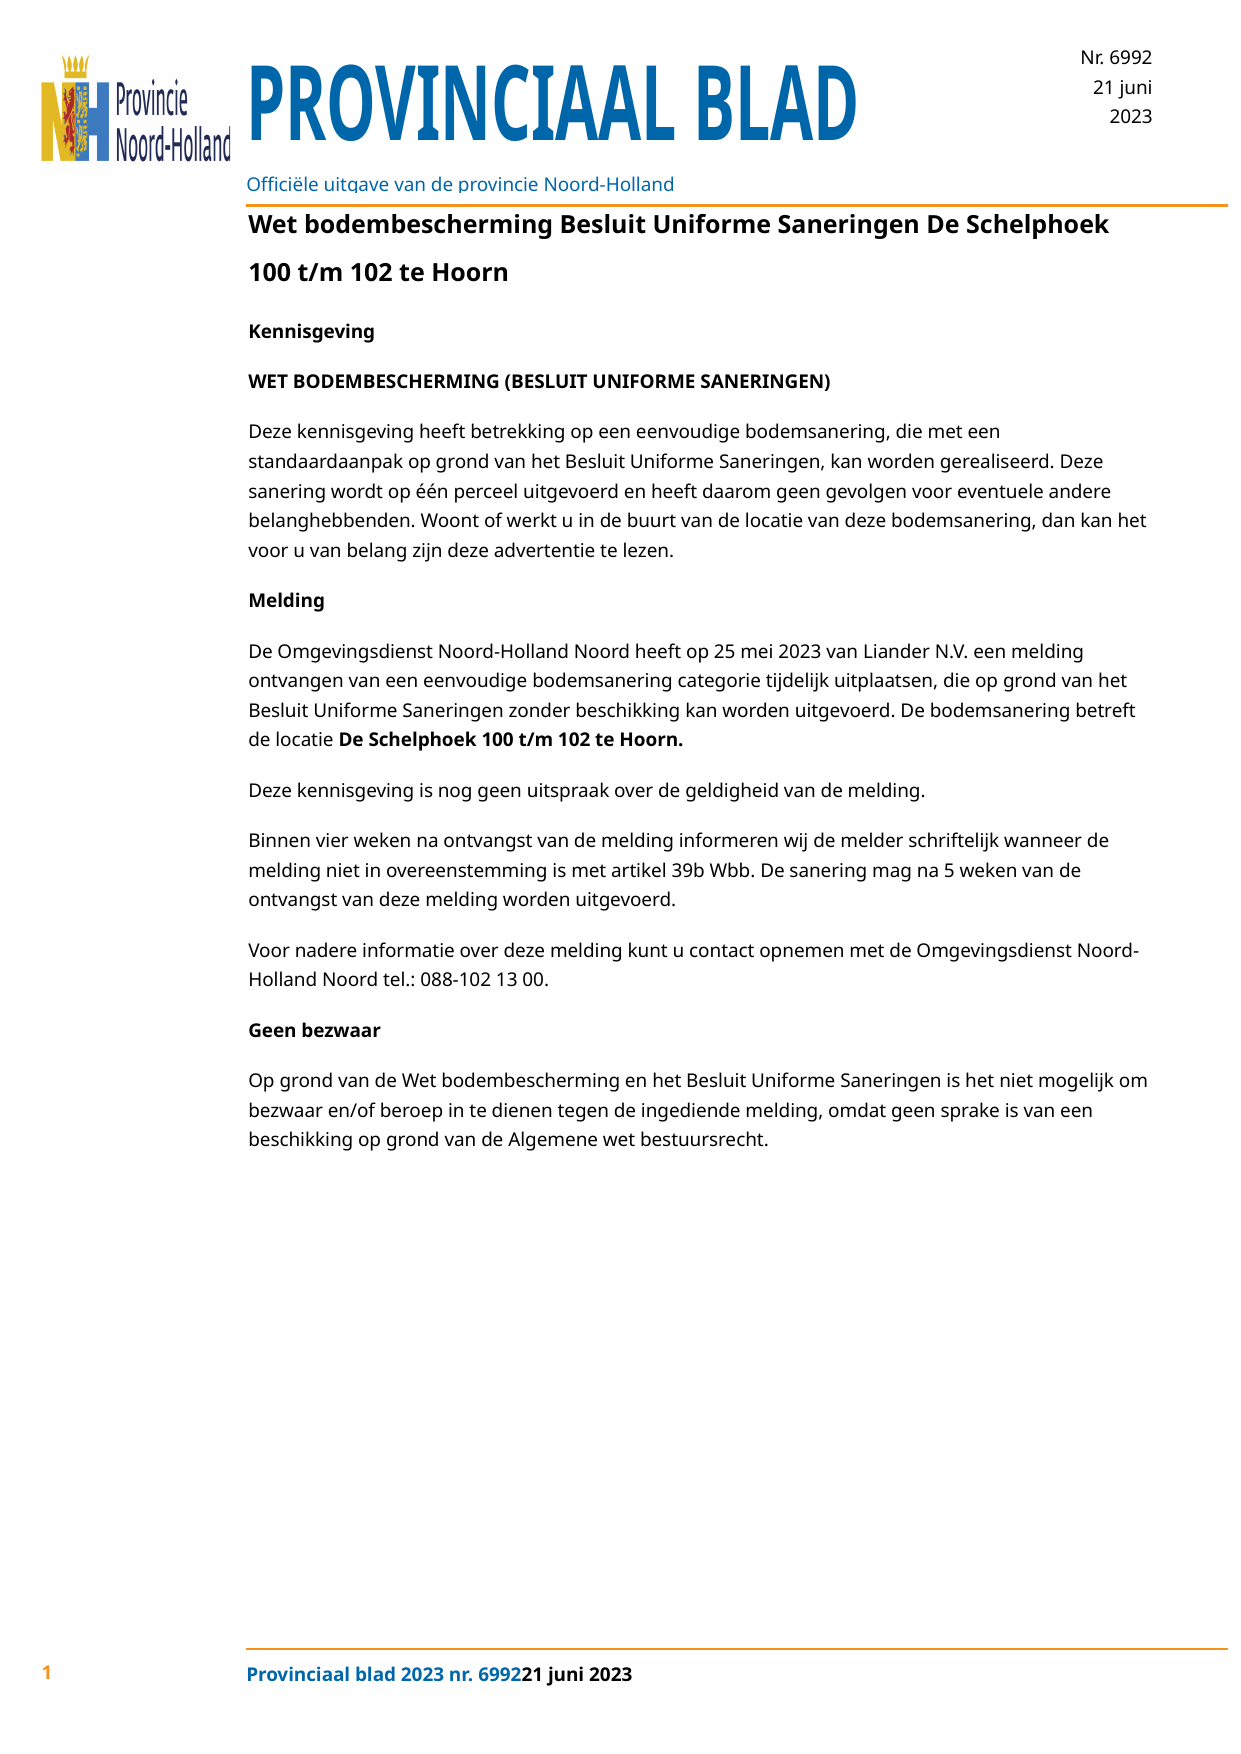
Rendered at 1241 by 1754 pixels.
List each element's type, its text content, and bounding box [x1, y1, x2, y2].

text Deze kennisgeving heeft betrekking op een eenvoudige bodemsanering, die met een standaardaanpak op grond van het Besluit Uniforme Saneringen, kan worden gerealiseerd. Deze sanering wordt op één perceel uitgevoerd en heeft daarom geen gevolgen voor eventuele andere belanghebbenden. Woont of werkt u in de buurt van de locatie van deze bodemsanering, dan kan het voor u van belang zijn deze advertentie te lezen. [248, 419, 1152, 563]
text Wet bodembescherming Besluit Uniforme Saneringen De Schelphoek 100 t/m 102 te Hoorn [248, 207, 1152, 288]
text De Omgevingsdienst Noord-Holland Noord heeft op 25 mei 2023 van Liander N.V. een melding ontvangen van een eenvoudige bodemsanering categorie tijdelijk uitplaatsen, die op grond van het Besluit Uniforme Saneringen zonder beschikking kan worden uitgevoerd. De bodemsanering betreft de locatie De Schelphoek 100 t/m 102 te Hoorn. [248, 638, 1152, 752]
text Geen bezwaar [248, 1017, 1152, 1043]
text WET BODEMBESCHERMING (BESLUIT UNIFORME SANERINGEN) [248, 368, 1152, 394]
text Binnen vier weken na ontvangst van de melding informeren wij de melder schriftelijk wanneer de melding niet in overeenstemming is met artikel 39b Wbb. De sanering mag na 5 weken van de ontvangst van deze melding worden uitgevoerd. [248, 827, 1152, 912]
text Kennisgeving [248, 318, 1152, 344]
picture [41, 47, 231, 172]
text Deze kennisgeving is nog geen uitspraak over de geldigheid van de melding. [248, 777, 1152, 803]
text Op grond van de Wet bodembescherming en het Besluit Uniforme Saneringen is het niet mogelijk om bezwaar en/of beroep in te dienen tegen de ingediende melding, omdat geen sprake is van een beschikking op grond van de Algemene wet bestuursrecht. [248, 1067, 1152, 1152]
text Voor nadere informatie over deze melding kunt u contact opnemen met de Omgevingsdienst Noord-Holland Noord tel.: 088-102 13 00. [248, 937, 1152, 992]
text Melding [248, 587, 1152, 613]
